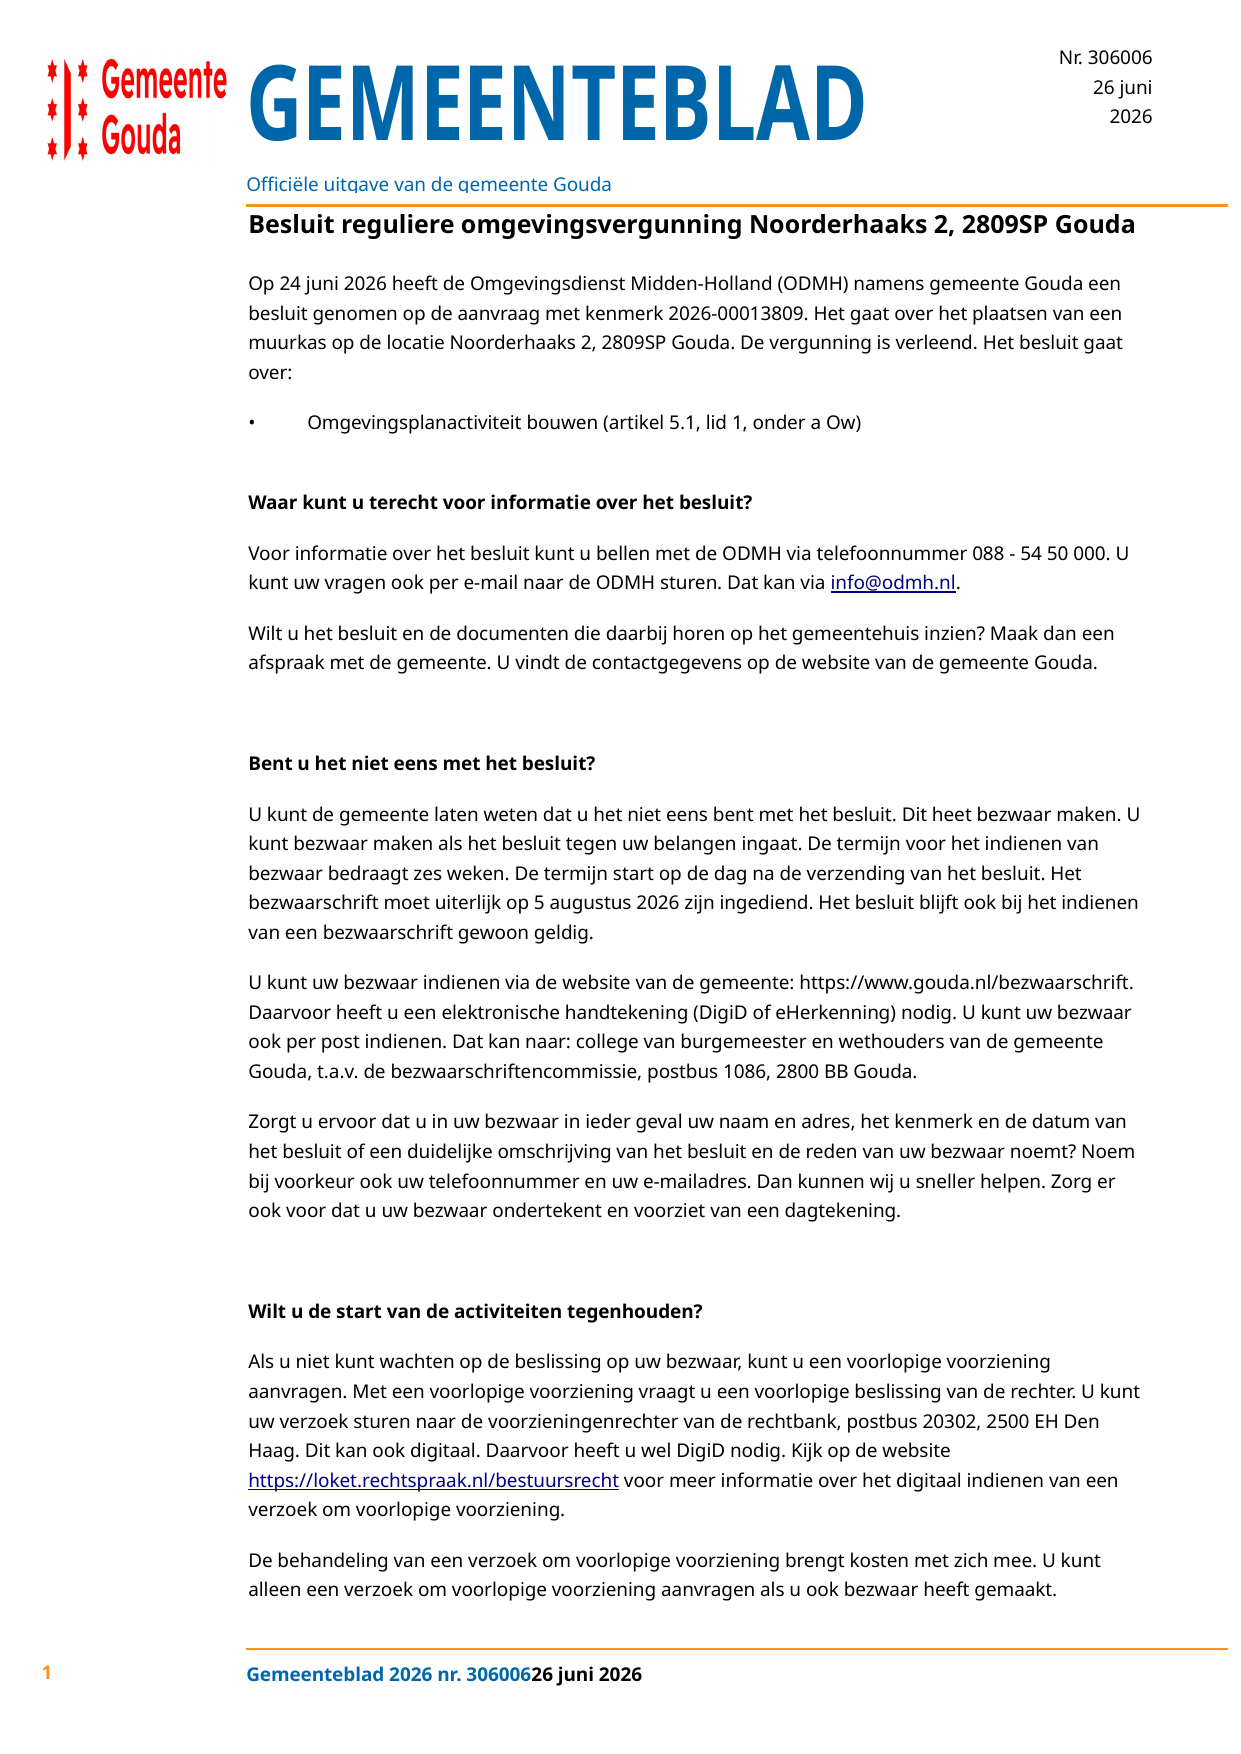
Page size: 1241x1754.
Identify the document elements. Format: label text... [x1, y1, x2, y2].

text Wilt u het besluit en de documenten die daarbij horen op het gemeentehuis inzien? Maak dan een afspraak met de gemeente. U vindt de contactgegevens op de website van de gemeente Gouda. [248, 620, 1152, 675]
picture [41, 47, 231, 172]
text U kunt uw bezwaar indienen via de website van de gemeente: https://www.gouda.nl/bezwaarschrift. Daarvoor heeft u een elektronische handtekening (DigiD of eHerkenning) nodig. U kunt uw bezwaar ook per post indienen. Dat kan naar: college van burgemeester en wethouders van de gemeente Gouda, t.a.v. de bezwaarschriftencommissie, postbus 1086, 2800 BB Gouda. [248, 969, 1152, 1084]
text Op 24 juni 2026 heeft de Omgevingsdienst Midden-Holland (ODMH) namens gemeente Gouda een besluit genomen op de aanvraag met kenmerk 2026-00013809. Het gaat over het plaatsen van een muurkas op de locatie Noorderhaaks 2, 2809SP Gouda. De vergunning is verleend. Het besluit gaat over: [248, 270, 1152, 385]
text Als u niet kunt wachten op de beslissing op uw bezwaar, kunt u een voorlopige voorziening aanvragen. Met een voorlopige voorziening vraagt u een voorlopige beslissing van de rechter. U kunt uw verzoek sturen naar de voorzieningenrechter van de rechtbank, postbus 20302, 2500 EH Den Haag. Dit kan ook digitaal. Daarvoor heeft u wel DigiD nodig. Kijk op de website https://loket.rechtspraak.nl/bestuursrecht voor meer informatie over het digitaal indienen van een verzoek om voorlopige voorziening. [248, 1349, 1152, 1522]
text Bent u het niet eens met het besluit? [248, 750, 1152, 776]
text De behandeling van een verzoek om voorlopige voorziening brengt kosten met zich mee. U kunt alleen een verzoek om voorlopige voorziening aanvragen als u ook bezwaar heeft gemaakt. [248, 1547, 1152, 1602]
text Zorgt u ervoor dat u in uw bezwaar in ieder geval uw naam en adres, het kenmerk en de datum van het besluit of een duidelijke omschrijving van het besluit en de reden van uw bezwaar noemt? Noem bij voorkeur ook uw telefoonnummer en uw e-mailadres. Dan kunnen wij u sneller helpen. Zorg er ook voor dat u uw bezwaar ondertekent en voorziet van een dagtekening. [248, 1109, 1152, 1223]
text Besluit reguliere omgevingsvergunning Noorderhaaks 2, 2809SP Gouda [248, 207, 1152, 241]
text U kunt de gemeente laten weten dat u het niet eens bent met het besluit. Dit heet bezwaar maken. U kunt bezwaar maken als het besluit tegen uw belangen ingaat. De termijn voor het indienen van bezwaar bedraagt zes weken. De termijn start op de dag na de verzending van het besluit. Het bezwaarschrift moet uiterlijk op 5 augustus 2026 zijn ingediend. Het besluit blijft ook bij het indienen van een bezwaarschrift gewoon geldig. [248, 801, 1152, 945]
text Voor informatie over het besluit kunt u bellen met de ODMH via telefoonnummer 088 - 54 50 000. U kunt uw vragen ook per e-mail naar de ODMH sturen. Dat kan via info@odmh.nl. [248, 540, 1152, 595]
list Omgevingsplanactiviteit bouwen (artikel 5.1, lid 1, onder a Ow) [248, 409, 1152, 435]
text Waar kunt u terecht voor informatie over het besluit? [248, 489, 1152, 515]
text Wilt u de start van de activiteiten tegenhouden? [248, 1298, 1152, 1324]
